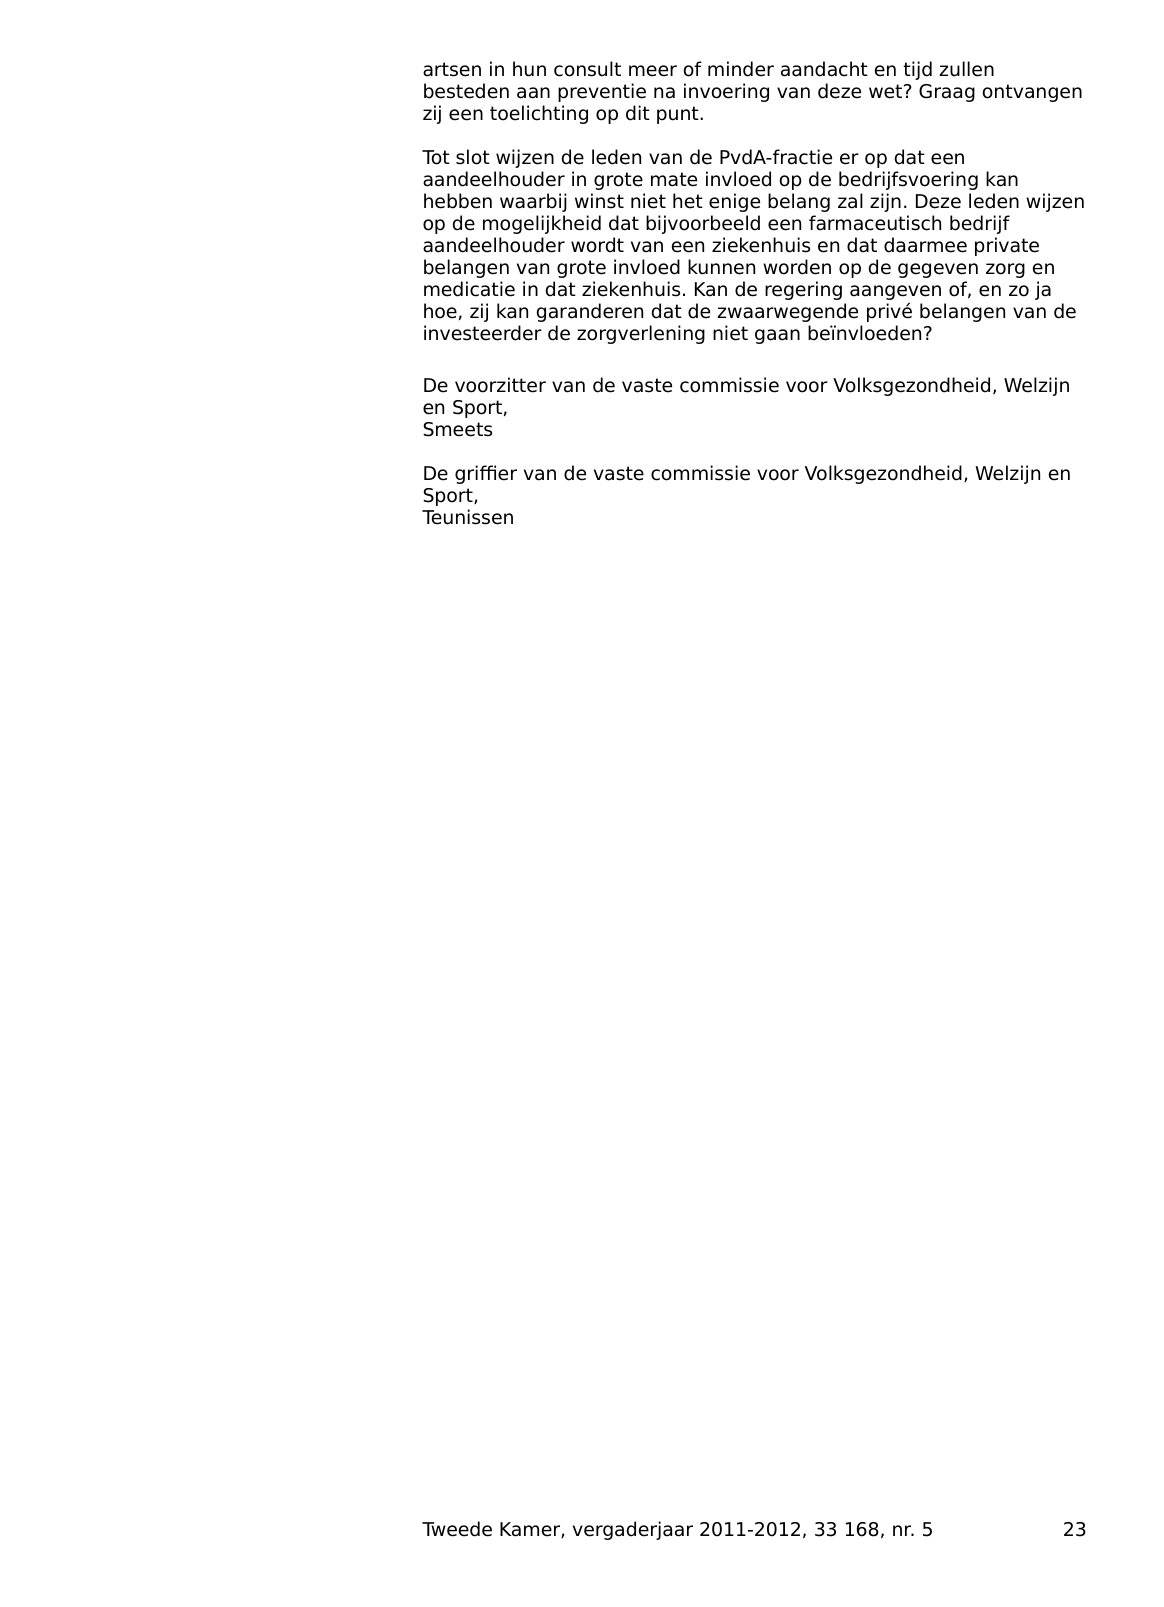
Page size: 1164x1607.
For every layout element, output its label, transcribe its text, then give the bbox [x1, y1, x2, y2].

text artsen in hun consult meer of minder aandacht en tijd zullen besteden aan preventie na invoering van deze wet? Graag ontvangen zij een toelichting op dit punt. [422, 59, 1087, 125]
text Tot slot wijzen de leden van de PvdA-fractie er op dat een aandeelhouder in grote mate invloed op de bedrijfsvoering kan hebben waarbij winst niet het enige belang zal zijn. Deze leden wijzen op de mogelijkheid dat bijvoorbeeld een farmaceutisch bedrijf aandeelhouder wordt van een ziekenhuis en dat daarmee private belangen van grote invloed kunnen worden op de gegeven zorg en medicatie in dat ziekenhuis. Kan de regering aangeven of, en zo ja hoe, zij kan garanderen dat de zwaarwegende privé belangen van de investeerder de zorgverlening niet gaan beïnvloeden? [422, 147, 1087, 345]
text De griffier van de vaste commissie voor Volksgezondheid, Welzijn en Sport, Teunissen [422, 463, 1087, 529]
text De voorzitter van de vaste commissie voor Volksgezondheid, Welzijn en Sport, Smeets [422, 375, 1087, 441]
